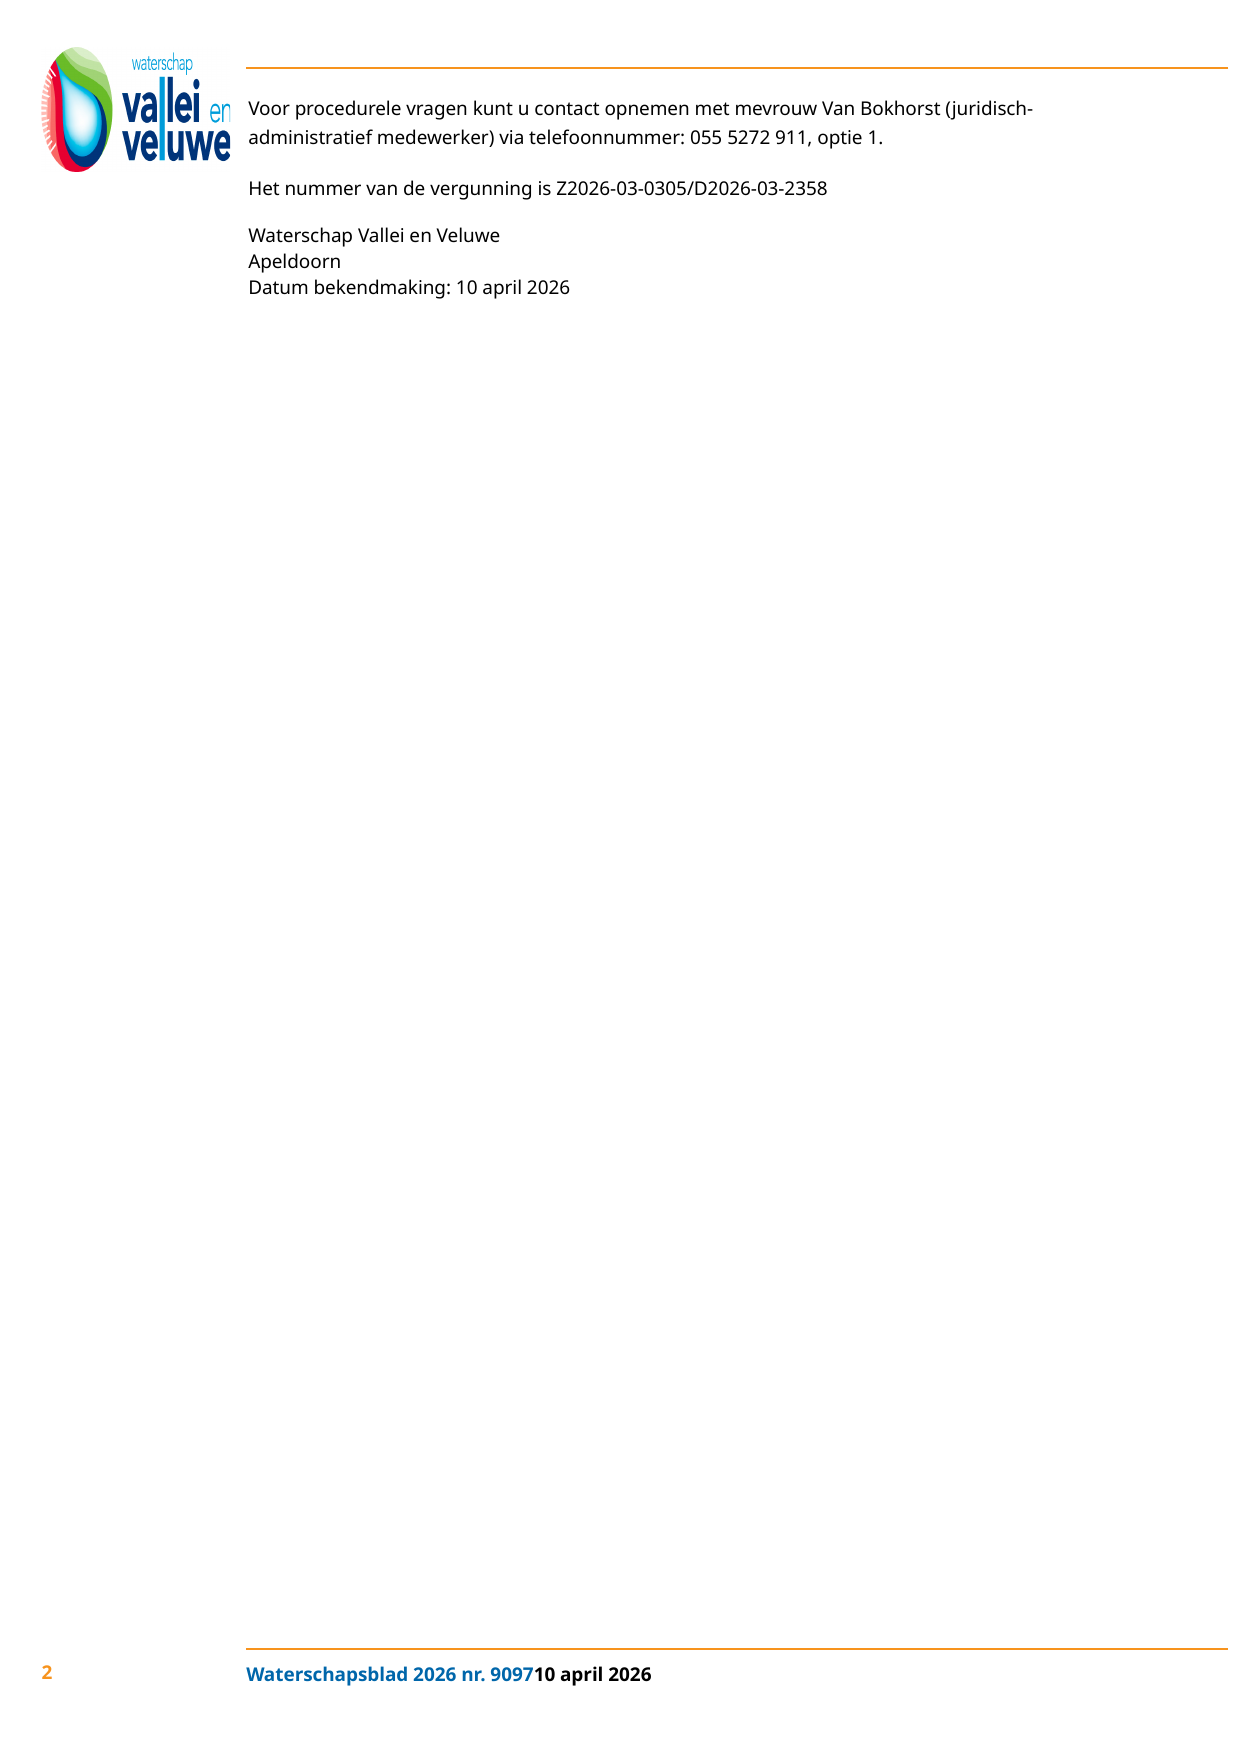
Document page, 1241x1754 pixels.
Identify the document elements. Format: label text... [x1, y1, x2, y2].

text Apeldoorn [248, 248, 1152, 274]
picture [41, 47, 231, 172]
text Waterschap Vallei en Veluwe [248, 223, 1152, 248]
text Het nummer van de vergunning is Z2026-03-0305/D2026-03-2358 [248, 175, 1152, 201]
text Voor procedurele vragen kunt u contact opnemen met mevrouw Van Bokhorst (juridisch-administratief medewerker) via telefoonnummer: 055 5272 911, optie 1. [248, 95, 1152, 150]
text Datum bekendmaking: 10 april 2026 [248, 274, 1152, 300]
